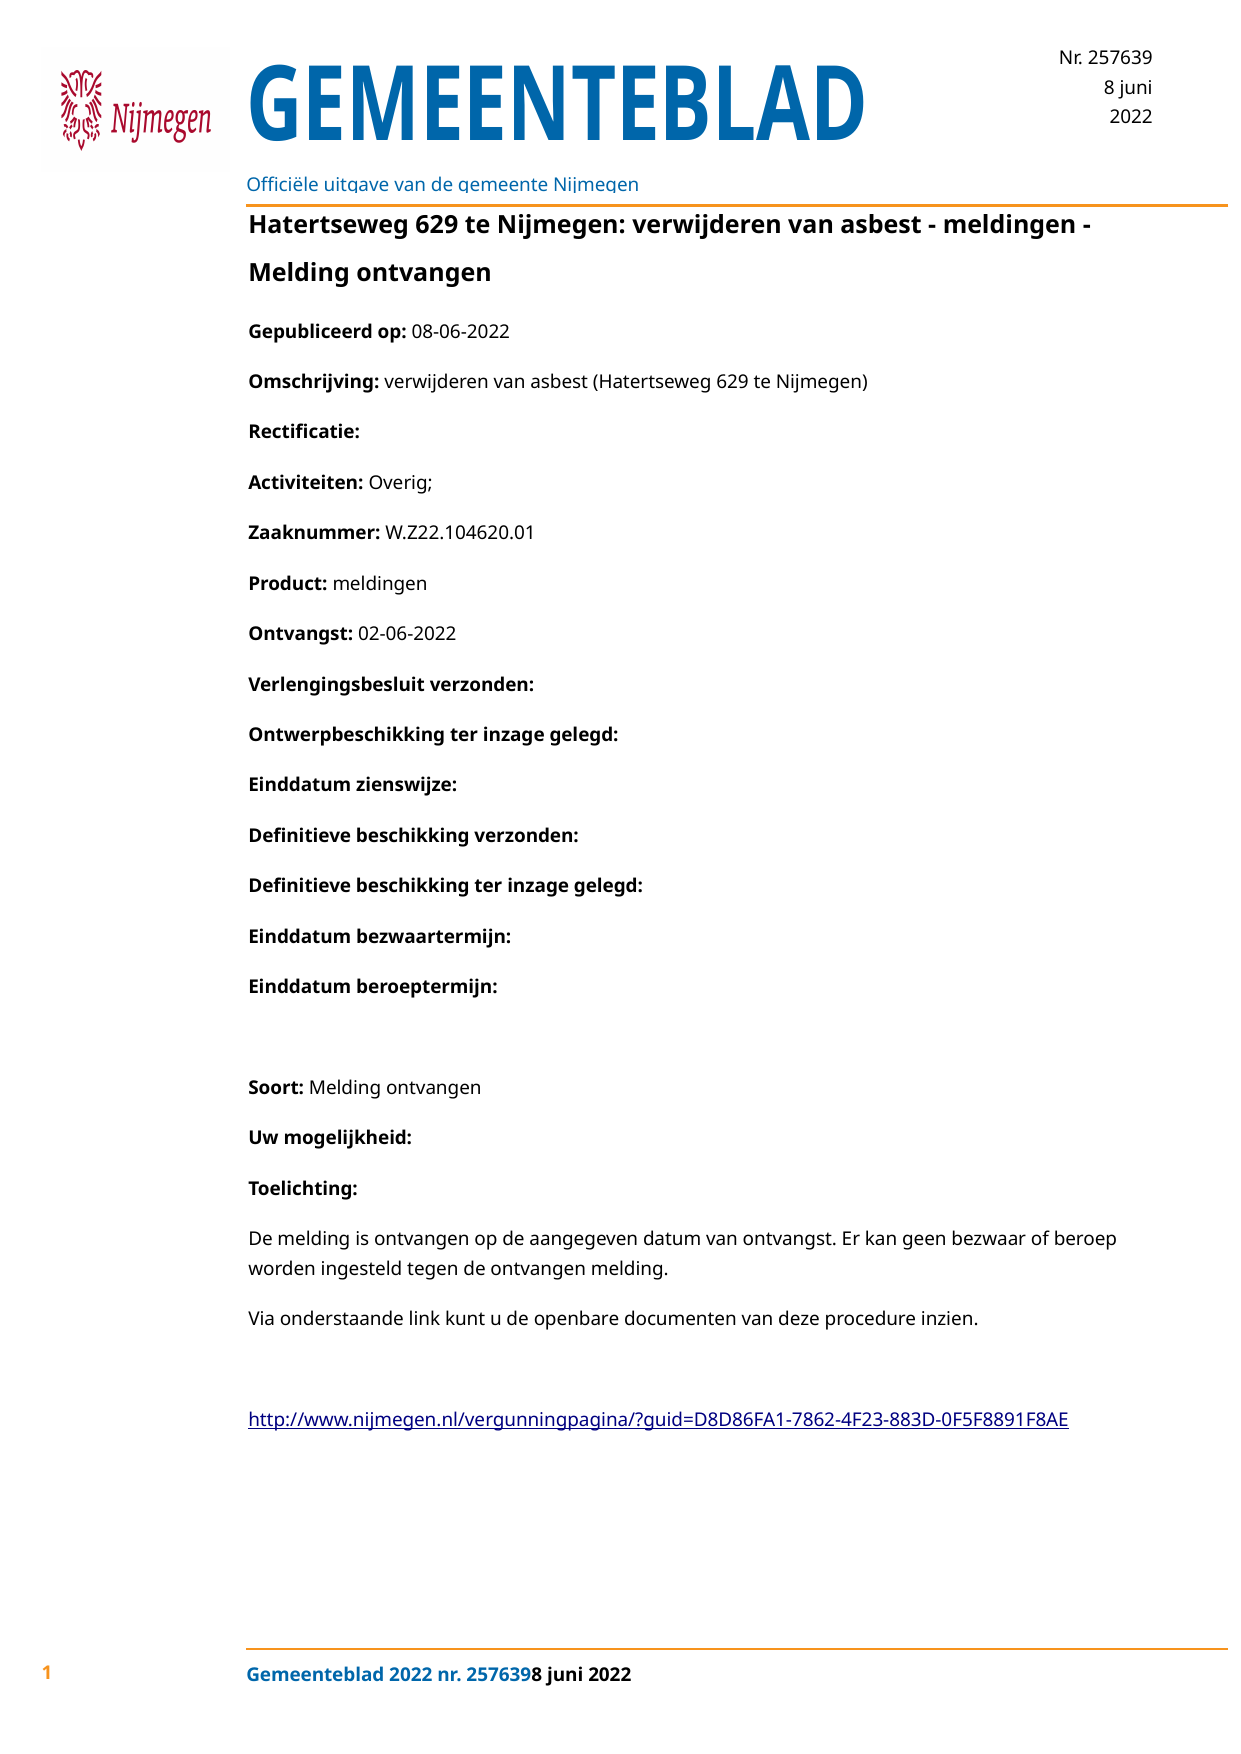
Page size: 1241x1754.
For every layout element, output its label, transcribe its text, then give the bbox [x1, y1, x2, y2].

text Verlengingsbesluit verzonden: [248, 671, 1152, 697]
text Einddatum bezwaartermijn: [248, 923, 1152, 949]
text Product: meldingen [248, 570, 1152, 596]
text Soort: Melding ontvangen [248, 1074, 1152, 1100]
text Zaaknummer: W.Z22.104620.01 [248, 519, 1152, 545]
text De melding is ontvangen op de aangegeven datum van ontvangst. Er kan geen bezwaar of beroep worden ingesteld tegen de ontvangen melding. [248, 1225, 1152, 1281]
text Einddatum beroeptermijn: [248, 973, 1152, 999]
picture [41, 47, 231, 172]
text Ontvangst: 02-06-2022 [248, 620, 1152, 646]
text Rectificatie: [248, 419, 1152, 444]
text http://www.nijmegen.nl/vergunningpagina/?guid=D8D86FA1-7862-4F23-883D-0F5F8891F8AE [248, 1406, 1152, 1432]
text Hatertseweg 629 te Nijmegen: verwijderen van asbest - meldingen - Melding ontvangen [248, 207, 1152, 288]
text Toelichting: [248, 1175, 1152, 1201]
text Activiteiten: Overig; [248, 469, 1152, 495]
text Einddatum zienswijze: [248, 772, 1152, 797]
text Definitieve beschikking ter inzage gelegd: [248, 872, 1152, 898]
text Uw mogelijkheid: [248, 1124, 1152, 1150]
text Definitieve beschikking verzonden: [248, 822, 1152, 848]
text Ontwerpbeschikking ter inzage gelegd: [248, 721, 1152, 747]
text Via onderstaande link kunt u de openbare documenten van deze procedure inzien. [248, 1305, 1152, 1331]
text Gepubliceerd op: 08-06-2022 [248, 318, 1152, 344]
text Omschrijving: verwijderen van asbest (Hatertseweg 629 te Nijmegen) [248, 368, 1152, 394]
